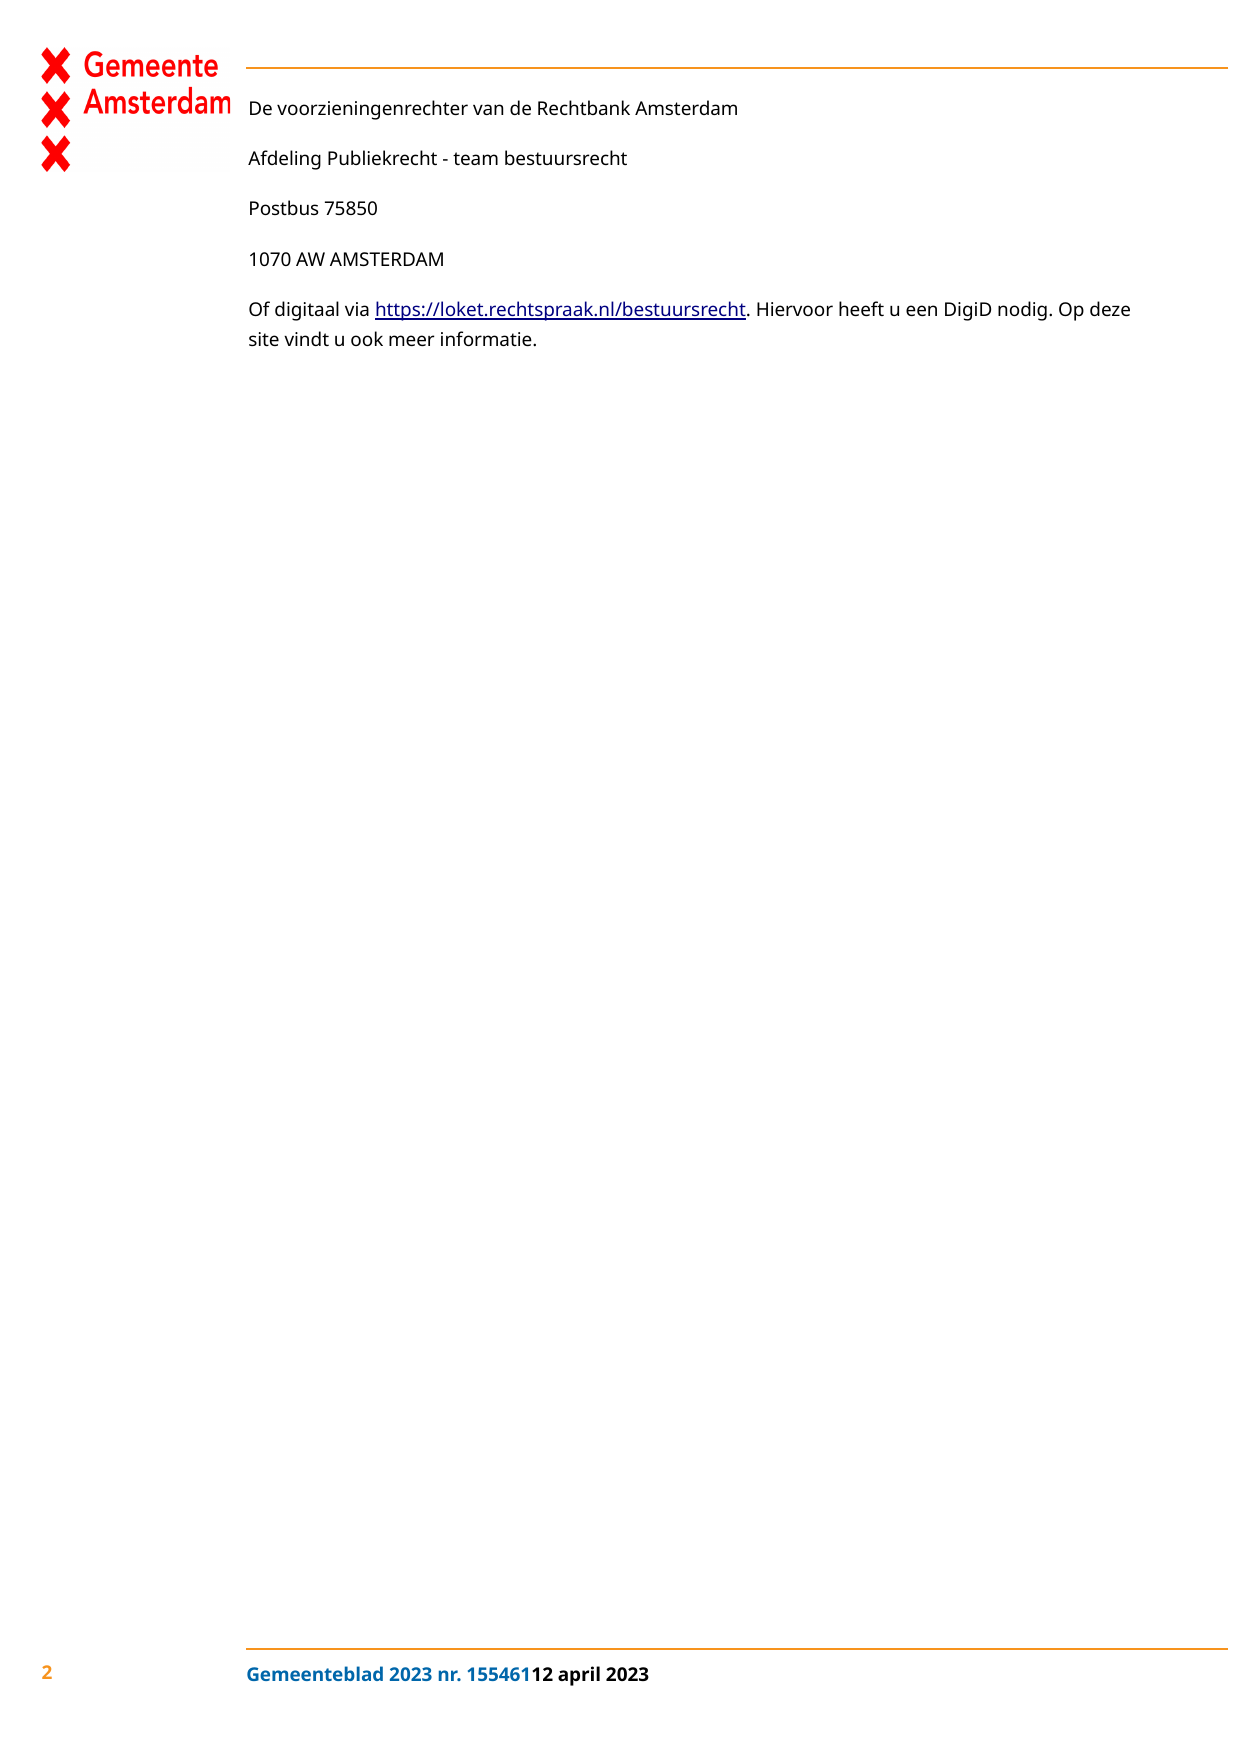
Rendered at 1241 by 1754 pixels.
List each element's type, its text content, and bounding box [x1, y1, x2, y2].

text Of digitaal via https://loket.rechtspraak.nl/bestuursrecht. Hiervoor heeft u een DigiD nodig. Op deze site vindt u ook meer informatie. [248, 296, 1152, 352]
picture [41, 47, 231, 172]
text Afdeling Publiekrecht - team bestuursrecht [248, 145, 1152, 171]
text De voorzieningenrechter van de Rechtbank Amsterdam [248, 95, 1152, 121]
text 1070 AW AMSTERDAM [248, 246, 1152, 272]
text Postbus 75850 [248, 196, 1152, 221]
